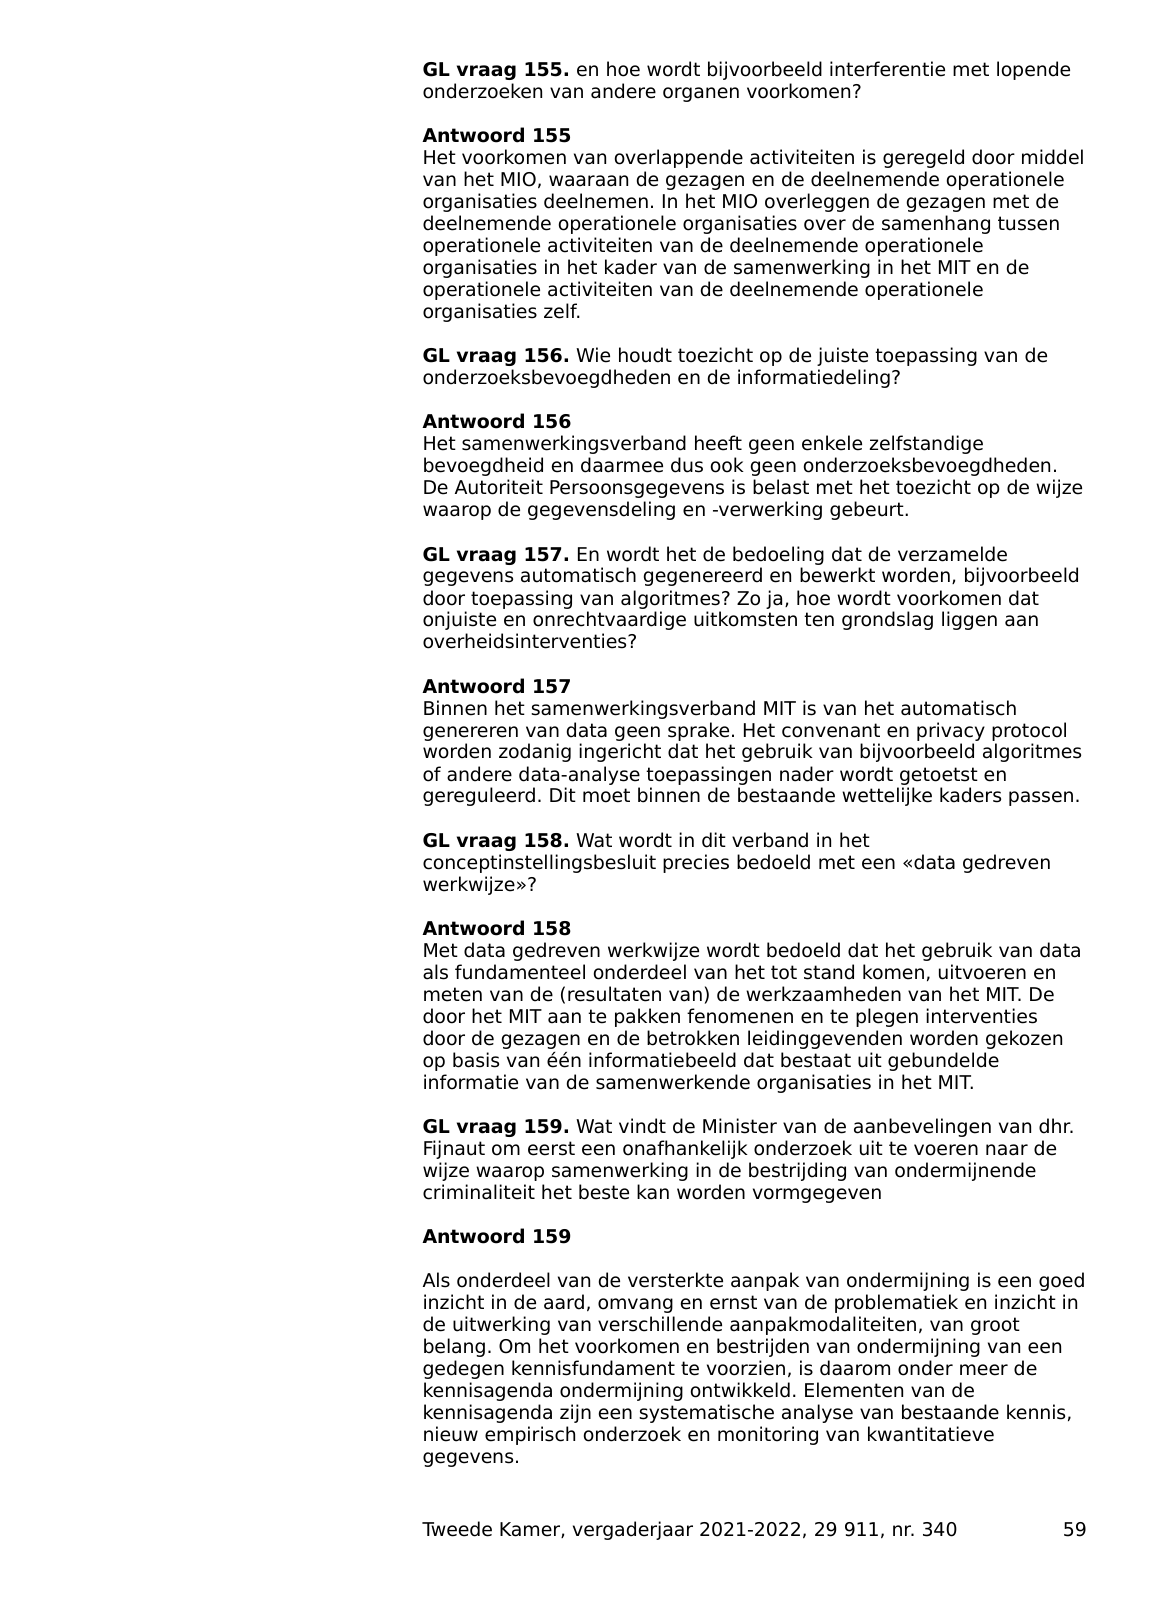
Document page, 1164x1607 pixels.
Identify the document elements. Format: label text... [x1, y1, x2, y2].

text GL vraag 156. Wie houdt toezicht op de juiste toepassing van de onderzoeksbevoegdheden en de informatiedeling? [422, 345, 1087, 389]
text GL vraag 159. Wat vindt de Minister van de aanbevelingen van dhr. Fijnaut om eerst een onafhankelijk onderzoek uit te voeren naar de wijze waarop samenwerking in de bestrijding van ondermijnende criminaliteit het beste kan worden vormgegeven [422, 1116, 1087, 1204]
text Het samenwerkingsverband heeft geen enkele zelfstandige bevoegdheid en daarmee dus ook geen onderzoeksbevoegdheden. De Autoriteit Persoonsgegevens is belast met het toezicht op de wijze waarop de gegevensdeling en -verwerking gebeurt. [422, 433, 1087, 521]
subtitle Antwoord 155 [422, 125, 1087, 147]
subtitle Antwoord 157 [422, 676, 1087, 697]
subtitle Antwoord 156 [422, 411, 1087, 433]
text Als onderdeel van de versterkte aanpak van ondermijning is een goed inzicht in de aard, omvang en ernst van de problematiek en inzicht in de uitwerking van verschillende aanpakmodaliteiten, van groot belang. Om het voorkomen en bestrijden van ondermijning van een gedegen kennisfundament te voorzien, is daarom onder meer de kennisagenda ondermijning ontwikkeld. Elementen van de kennisagenda zijn een systematische analyse van bestaande kennis, nieuw empirisch onderzoek en monitoring van kwantitatieve gegevens. [422, 1270, 1087, 1468]
text Met data gedreven werkwijze wordt bedoeld dat het gebruik van data als fundamenteel onderdeel van het tot stand komen, uitvoeren en meten van de (resultaten van) de werkzaamheden van het MIT. De door het MIT aan te pakken fenomenen en te plegen interventies door de gezagen en de betrokken leidinggevenden worden gekozen op basis van één informatiebeeld dat bestaat uit gebundelde informatie van de samenwerkende organisaties in het MIT. [422, 940, 1087, 1093]
subtitle Antwoord 158 [422, 918, 1087, 940]
subtitle Antwoord 159 [422, 1226, 1087, 1248]
text GL vraag 155. en hoe wordt bijvoorbeeld interferentie met lopende onderzoeken van andere organen voorkomen? [422, 59, 1087, 103]
text Het voorkomen van overlappende activiteiten is geregeld door middel van het MIO, waaraan de gezagen en de deelnemende operationele organisaties deelnemen. In het MIO overleggen de gezagen met de deelnemende operationele organisaties over de samenhang tussen operationele activiteiten van de deelnemende operationele organisaties in het kader van de samenwerking in het MIT en de operationele activiteiten van de deelnemende operationele organisaties zelf. [422, 147, 1087, 323]
text GL vraag 157. En wordt het de bedoeling dat de verzamelde gegevens automatisch gegenereerd en bewerkt worden, bijvoorbeeld door toepassing van algoritmes? Zo ja, hoe wordt voorkomen dat onjuiste en onrechtvaardige uitkomsten ten grondslag liggen aan overheidsinterventies? [422, 543, 1087, 653]
text Binnen het samenwerkingsverband MIT is van het automatisch genereren van data geen sprake. Het convenant en privacy protocol worden zodanig ingericht dat het gebruik van bijvoorbeeld algoritmes of andere data-analyse toepassingen nader wordt getoetst en gereguleerd. Dit moet binnen de bestaande wettelijke kaders passen. [422, 697, 1087, 807]
text GL vraag 158. Wat wordt in dit verband in het conceptinstellingsbesluit precies bedoeld met een «data gedreven werkwijze»? [422, 829, 1087, 896]
